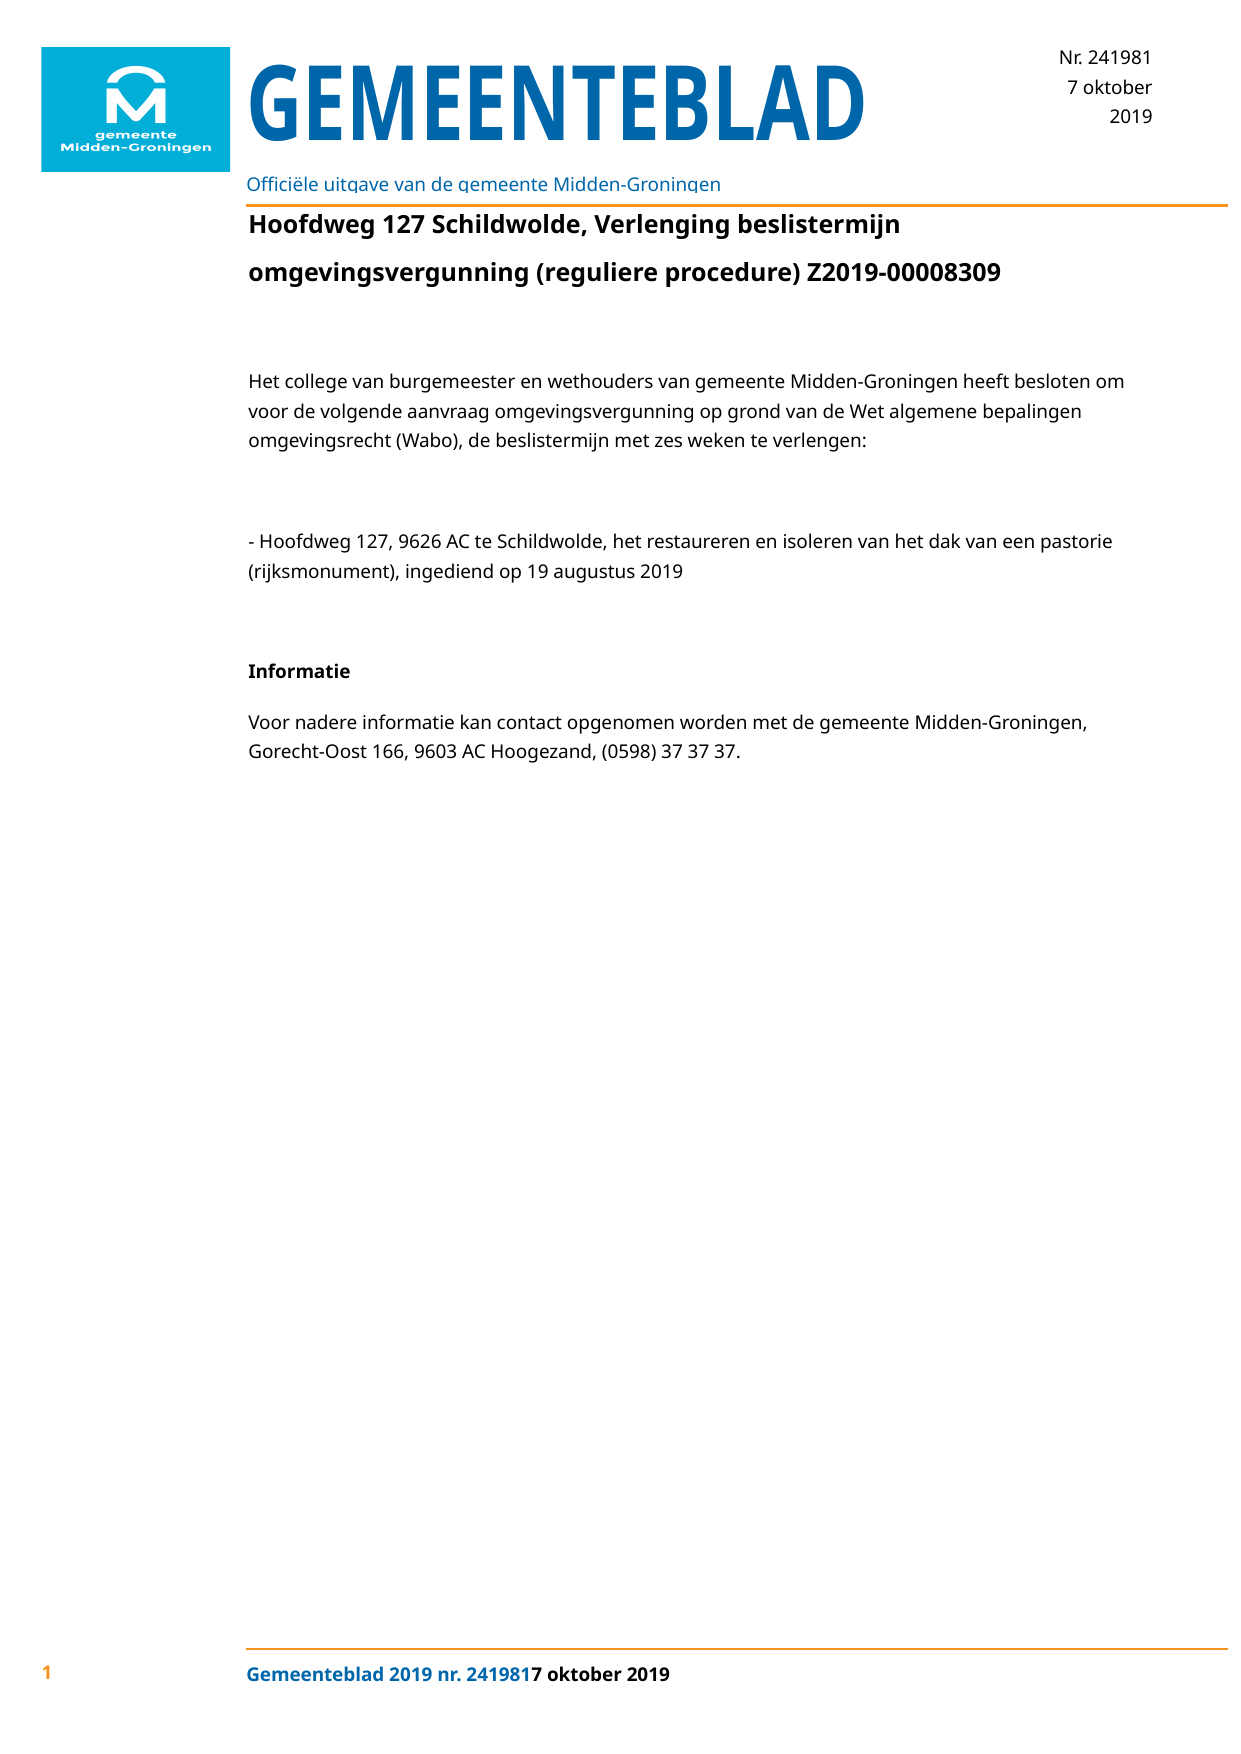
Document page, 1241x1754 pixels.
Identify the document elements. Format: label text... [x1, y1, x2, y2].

picture [107, 89, 165, 122]
text Voor nadere informatie kan contact opgenomen worden met de gemeente Midden-Groningen, Gorecht-Oost 166, 9603 AC Hoogezand, (0598) 37 37 37. [248, 709, 1152, 764]
picture [108, 66, 164, 82]
picture [184, 146, 190, 153]
text Het college van burgemeester en wethouders van gemeente Midden-Groningen heeft besloten om voor de volgende aanvraag omgevingsvergunning op grond van de Wet algemene bepalingen omgevingsrecht (Wabo), de beslistermijn met zes weken te verlengen: [248, 368, 1152, 453]
text - Hoofdweg 127, 9626 AC te Schildwolde, het restaureren en isoleren van het dak van een pastorie (rijksmonument), ingediend op 19 augustus 2019 [248, 528, 1152, 584]
text Informatie [248, 659, 1152, 684]
text Hoofdweg 127 Schildwolde, Verlenging beslistermijn omgevingsvergunning (reguliere procedure) Z2019-00008309 [248, 207, 1152, 288]
